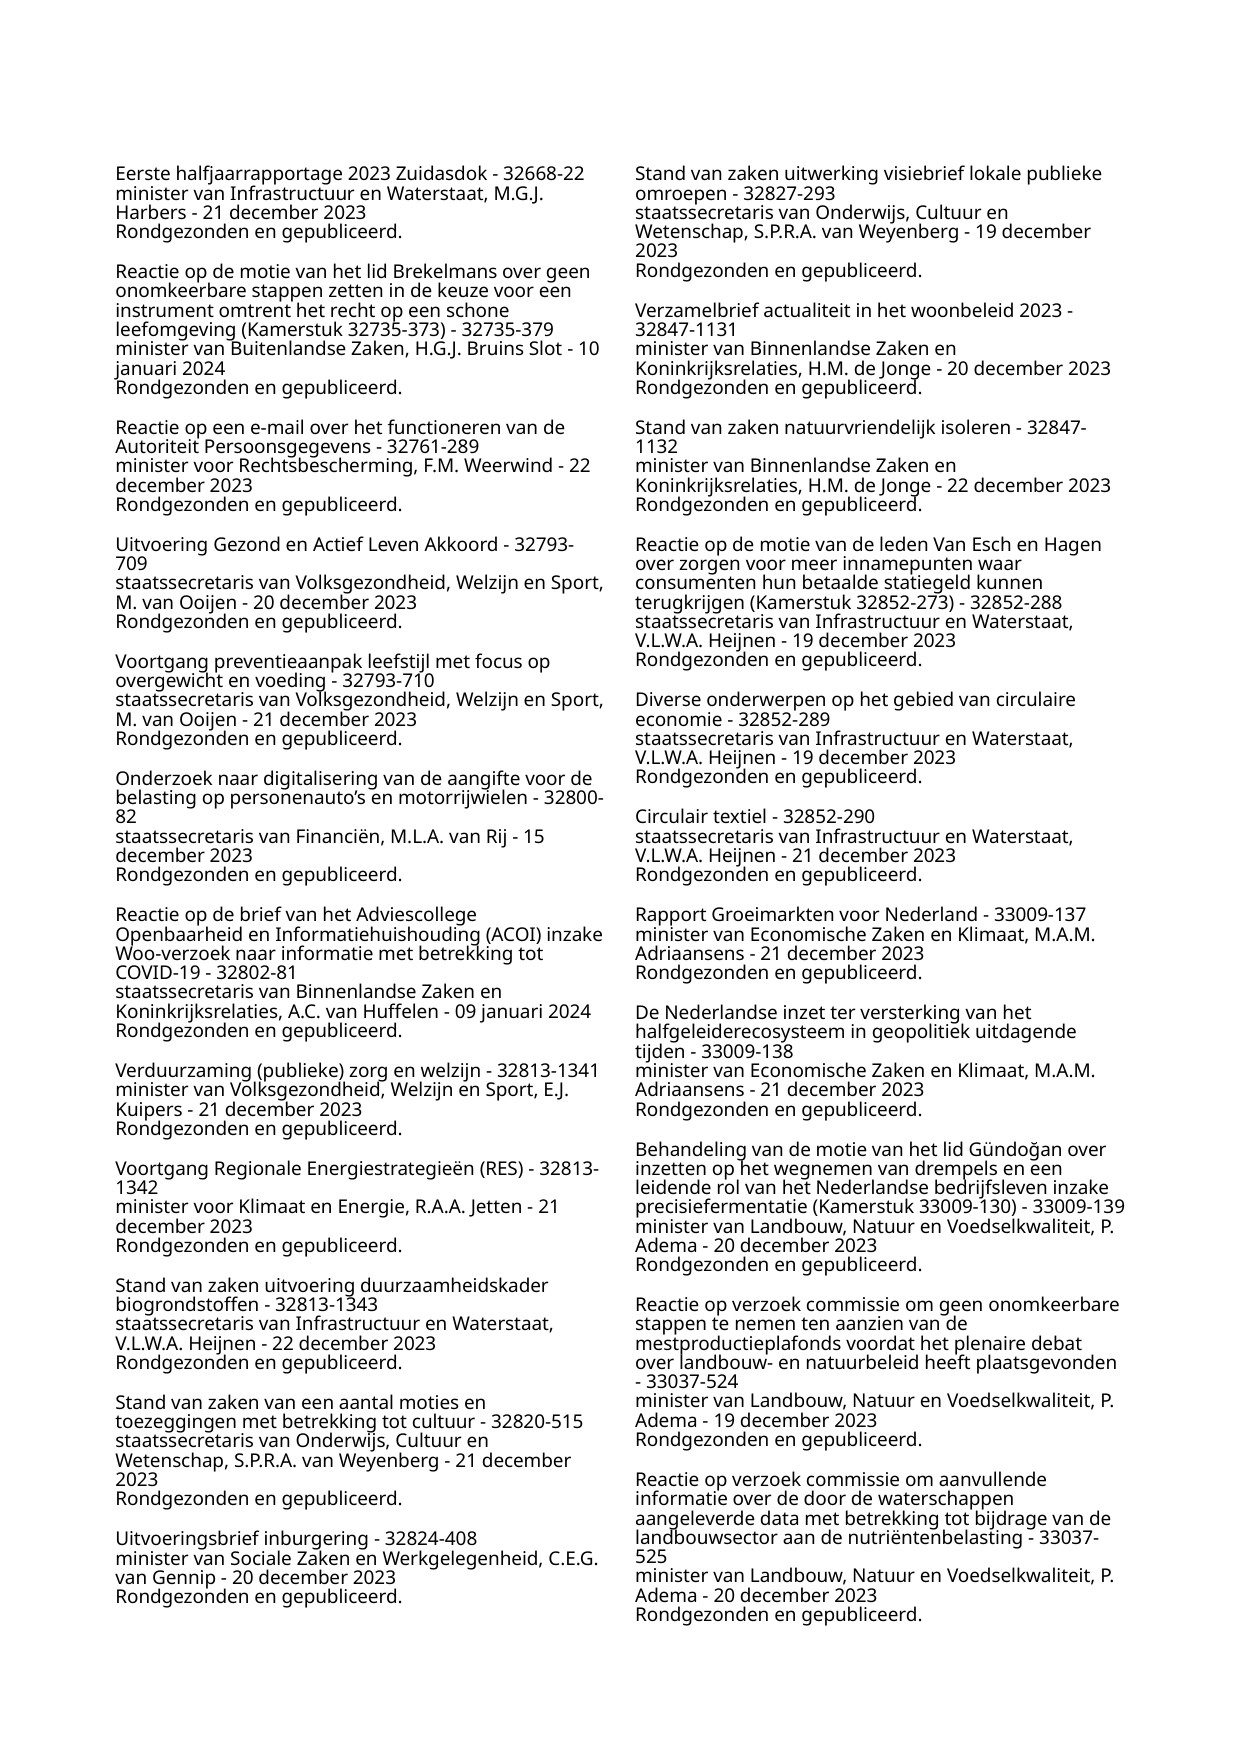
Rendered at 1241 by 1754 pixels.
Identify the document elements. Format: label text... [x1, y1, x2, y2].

text Verzamelbrief actualiteit in het woonbeleid 2023 - 32847-1131 [635, 302, 1125, 340]
text Rondgezonden en gepubliceerd. [115, 496, 605, 515]
text Onderzoek naar digitalisering van de aangifte voor de belasting op personenauto’s en motorrijwielen - 32800-82 [115, 770, 605, 828]
text Rondgezonden en gepubliceerd. [115, 1022, 605, 1041]
text Rondgezonden en gepubliceerd. [115, 730, 605, 749]
text staatssecretaris van Volksgezondheid, Welzijn en Sport, M. van Ooijen - 21 december 2023 [115, 691, 605, 730]
text Reactie op de motie van de leden Van Esch en Hagen over zorgen voor meer innamepunten waar consumenten hun betaalde statiegeld kunnen terugkrijgen (Kamerstuk 32852-273) - 32852-288 [635, 536, 1125, 613]
text minister van Landbouw, Natuur en Voedselkwaliteit, P. Adema - 20 december 2023 [635, 1567, 1125, 1606]
text minister van Binnenlandse Zaken en Koninkrijksrelaties, H.M. de Jonge - 22 december 2023 [635, 457, 1125, 496]
text staatssecretaris van Onderwijs, Cultuur en Wetenschap, S.P.R.A. van Weyenberg - 21 december 2023 [115, 1432, 605, 1490]
text Stand van zaken uitvoering duurzaamheidskader biogrondstoffen - 32813-1343 [115, 1277, 605, 1315]
text Stand van zaken uitwerking visiebrief lokale publieke omroepen - 32827-293 [635, 165, 1125, 204]
text minister van Economische Zaken en Klimaat, M.A.M. Adriaansens - 21 december 2023 [635, 926, 1125, 964]
text Rondgezonden en gepubliceerd. [115, 1354, 605, 1373]
text Behandeling van de motie van het lid Gündoğan over inzetten op het wegnemen van drempels en een leidende rol van het Nederlandse bedrijfsleven inzake precisiefermentatie (Kamerstuk 33009-130) - 33009-139 [635, 1141, 1125, 1218]
text Rondgezonden en gepubliceerd. [635, 496, 1125, 515]
text Reactie op een e-mail over het functioneren van de Autoriteit Persoonsgegevens - 32761-289 [115, 419, 605, 457]
text Rondgezonden en gepubliceerd. [635, 651, 1125, 671]
text Rondgezonden en gepubliceerd. [115, 866, 605, 886]
text Rondgezonden en gepubliceerd. [635, 379, 1125, 398]
text Stand van zaken natuurvriendelijk isoleren - 32847-1132 [635, 419, 1125, 457]
text Rondgezonden en gepubliceerd. [115, 379, 605, 398]
text Rondgezonden en gepubliceerd. [635, 768, 1125, 788]
text Reactie op de brief van het Adviescollege Openbaarheid en Informatiehuishouding (ACOI) inzake Woo-verzoek naar informatie met betrekking tot COVID-19 - 32802-81 [115, 906, 605, 983]
text Rondgezonden en gepubliceerd. [635, 1431, 1125, 1450]
text De Nederlandse inzet ter versterking van het halfgeleiderecosysteem in geopolitiek uitdagende tijden - 33009-138 [635, 1004, 1125, 1062]
text Diverse onderwerpen op het gebied van circulaire economie - 32852-289 [635, 691, 1125, 730]
text minister van Economische Zaken en Klimaat, M.A.M. Adriaansens - 21 december 2023 [635, 1062, 1125, 1101]
text minister van Infrastructuur en Waterstaat, M.G.J. Harbers - 21 december 2023 [115, 184, 605, 223]
text Rondgezonden en gepubliceerd. [115, 1588, 605, 1607]
text Voortgang Regionale Energiestrategieën (RES) - 32813-1342 [115, 1160, 605, 1198]
text minister van Sociale Zaken en Werkgelegenheid, C.E.G. van Gennip - 20 december 2023 [115, 1549, 605, 1588]
text staatssecretaris van Volksgezondheid, Welzijn en Sport, M. van Ooijen - 20 december 2023 [115, 574, 605, 613]
text Uitvoering Gezond en Actief Leven Akkoord - 32793-709 [115, 536, 605, 574]
text Rapport Groeimarkten voor Nederland - 33009-137 [635, 906, 1125, 926]
text Rondgezonden en gepubliceerd. [115, 1490, 605, 1509]
text minister van Landbouw, Natuur en Voedselkwaliteit, P. Adema - 20 december 2023 [635, 1218, 1125, 1256]
text Voortgang preventieaanpak leefstijl met focus op overgewicht en voeding - 32793-710 [115, 653, 605, 691]
text Verduurzaming (publieke) zorg en welzijn - 32813-1341 [115, 1062, 605, 1081]
text staatssecretaris van Infrastructuur en Waterstaat, V.L.W.A. Heijnen - 22 december 2023 [115, 1315, 605, 1354]
text Circulair textiel - 32852-290 [635, 808, 1125, 828]
text Reactie op verzoek commissie om geen onomkeerbare stappen te nemen ten aanzien van de mestproductieplafonds voordat het plenaire debat over landbouw- en natuurbeleid heeft plaatsgevonden - 33037-524 [635, 1296, 1125, 1392]
text staatssecretaris van Infrastructuur en Waterstaat, V.L.W.A. Heijnen - 19 december 2023 [635, 730, 1125, 768]
text Reactie op de motie van het lid Brekelmans over geen onomkeerbare stappen zetten in de keuze voor een instrument omtrent het recht op een schone leefomgeving (Kamerstuk 32735-373) - 32735-379 [115, 263, 605, 340]
text staatssecretaris van Infrastructuur en Waterstaat, V.L.W.A. Heijnen - 19 december 2023 [635, 613, 1125, 651]
text Rondgezonden en gepubliceerd. [635, 866, 1125, 886]
text Rondgezonden en gepubliceerd. [635, 262, 1125, 281]
text minister voor Klimaat en Energie, R.A.A. Jetten - 21 december 2023 [115, 1198, 605, 1237]
text staatssecretaris van Binnenlandse Zaken en Koninkrijksrelaties, A.C. van Huffelen - 09 januari 2024 [115, 983, 605, 1022]
text minister van Landbouw, Natuur en Voedselkwaliteit, P. Adema - 19 december 2023 [635, 1392, 1125, 1431]
text Rondgezonden en gepubliceerd. [115, 613, 605, 632]
text Rondgezonden en gepubliceerd. [635, 1256, 1125, 1275]
text Rondgezonden en gepubliceerd. [115, 1237, 605, 1256]
text staatssecretaris van Financiën, M.L.A. van Rij - 15 december 2023 [115, 828, 605, 866]
text Eerste halfjaarrapportage 2023 Zuidasdok - 32668-22 [115, 165, 605, 184]
text Rondgezonden en gepubliceerd. [115, 1120, 605, 1139]
text minister van Volksgezondheid, Welzijn en Sport, E.J. Kuipers - 21 december 2023 [115, 1081, 605, 1120]
text Uitvoeringsbrief inburgering - 32824-408 [115, 1530, 605, 1549]
text Rondgezonden en gepubliceerd. [115, 223, 605, 242]
text staatssecretaris van Onderwijs, Cultuur en Wetenschap, S.P.R.A. van Weyenberg - 19 december 2023 [635, 204, 1125, 262]
text Reactie op verzoek commissie om aanvullende informatie over de door de waterschappen aangeleverde data met betrekking tot bijdrage van de landbouwsector aan de nutriëntenbelasting - 33037-525 [635, 1471, 1125, 1567]
text minister voor Rechtsbescherming, F.M. Weerwind - 22 december 2023 [115, 457, 605, 496]
text minister van Binnenlandse Zaken en Koninkrijksrelaties, H.M. de Jonge - 20 december 2023 [635, 340, 1125, 379]
text minister van Buitenlandse Zaken, H.G.J. Bruins Slot - 10 januari 2024 [115, 340, 605, 379]
text Rondgezonden en gepubliceerd. [635, 1101, 1125, 1120]
text Rondgezonden en gepubliceerd. [635, 964, 1125, 983]
text Stand van zaken van een aantal moties en toezeggingen met betrekking tot cultuur - 32820-515 [115, 1394, 605, 1432]
text Rondgezonden en gepubliceerd. [635, 1606, 1125, 1625]
text staatssecretaris van Infrastructuur en Waterstaat, V.L.W.A. Heijnen - 21 december 2023 [635, 828, 1125, 866]
